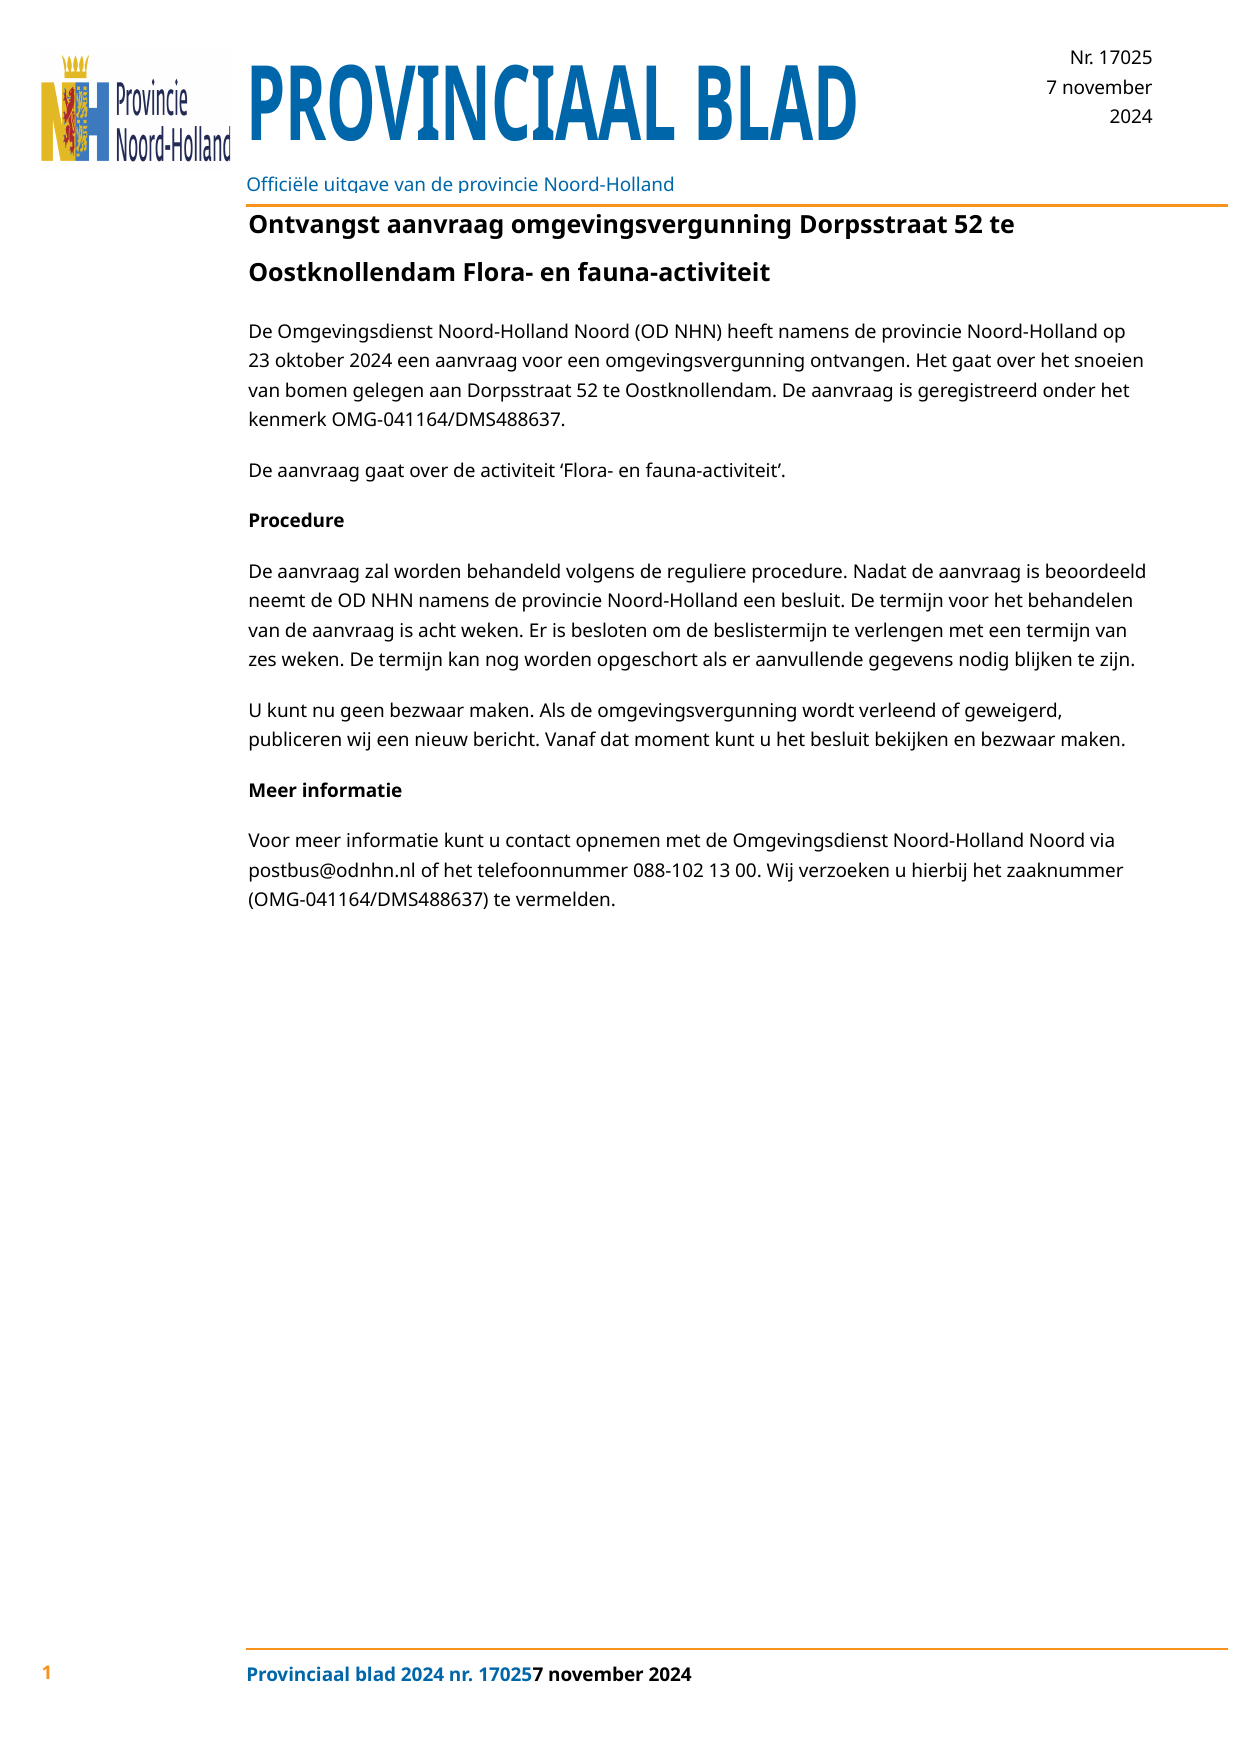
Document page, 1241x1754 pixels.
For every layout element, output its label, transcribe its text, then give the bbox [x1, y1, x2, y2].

text De aanvraag gaat over de activiteit ‘Flora- en fauna-activiteit’. [248, 457, 1152, 483]
text De aanvraag zal worden behandeld volgens de reguliere procedure. Nadat de aanvraag is beoordeeld neemt de OD NHN namens de provincie Noord-Holland een besluit. De termijn voor het behandelen van de aanvraag is acht weken. Er is besloten om de beslistermijn te verlengen met een termijn van zes weken. De termijn kan nog worden opgeschort als er aanvullende gegevens nodig blijken te zijn. [248, 558, 1152, 672]
text Voor meer informatie kunt u contact opnemen met de Omgevingsdienst Noord-Holland Noord via postbus@odnhn.nl of het telefoonnummer 088-102 13 00. Wij verzoeken u hierbij het zaaknummer (OMG-041164/DMS488637) te vermelden. [248, 827, 1152, 912]
text Meer informatie [248, 777, 1152, 803]
picture [41, 47, 231, 172]
text Ontvangst aanvraag omgevingsvergunning Dorpsstraat 52 te Oostknollendam Flora- en fauna-activiteit [248, 207, 1152, 288]
text De Omgevingsdienst Noord-Holland Noord (OD NHN) heeft namens de provincie Noord-Holland op 23 oktober 2024 een aanvraag voor een omgevingsvergunning ontvangen. Het gaat over het snoeien van bomen gelegen aan Dorpsstraat 52 te Oostknollendam. De aanvraag is geregistreerd onder het kenmerk OMG-041164/DMS488637. [248, 318, 1152, 432]
text Procedure [248, 507, 1152, 533]
text U kunt nu geen bezwaar maken. Als de omgevingsvergunning wordt verleend of geweigerd, publiceren wij een nieuw bericht. Vanaf dat moment kunt u het besluit bekijken en bezwaar maken. [248, 697, 1152, 752]
